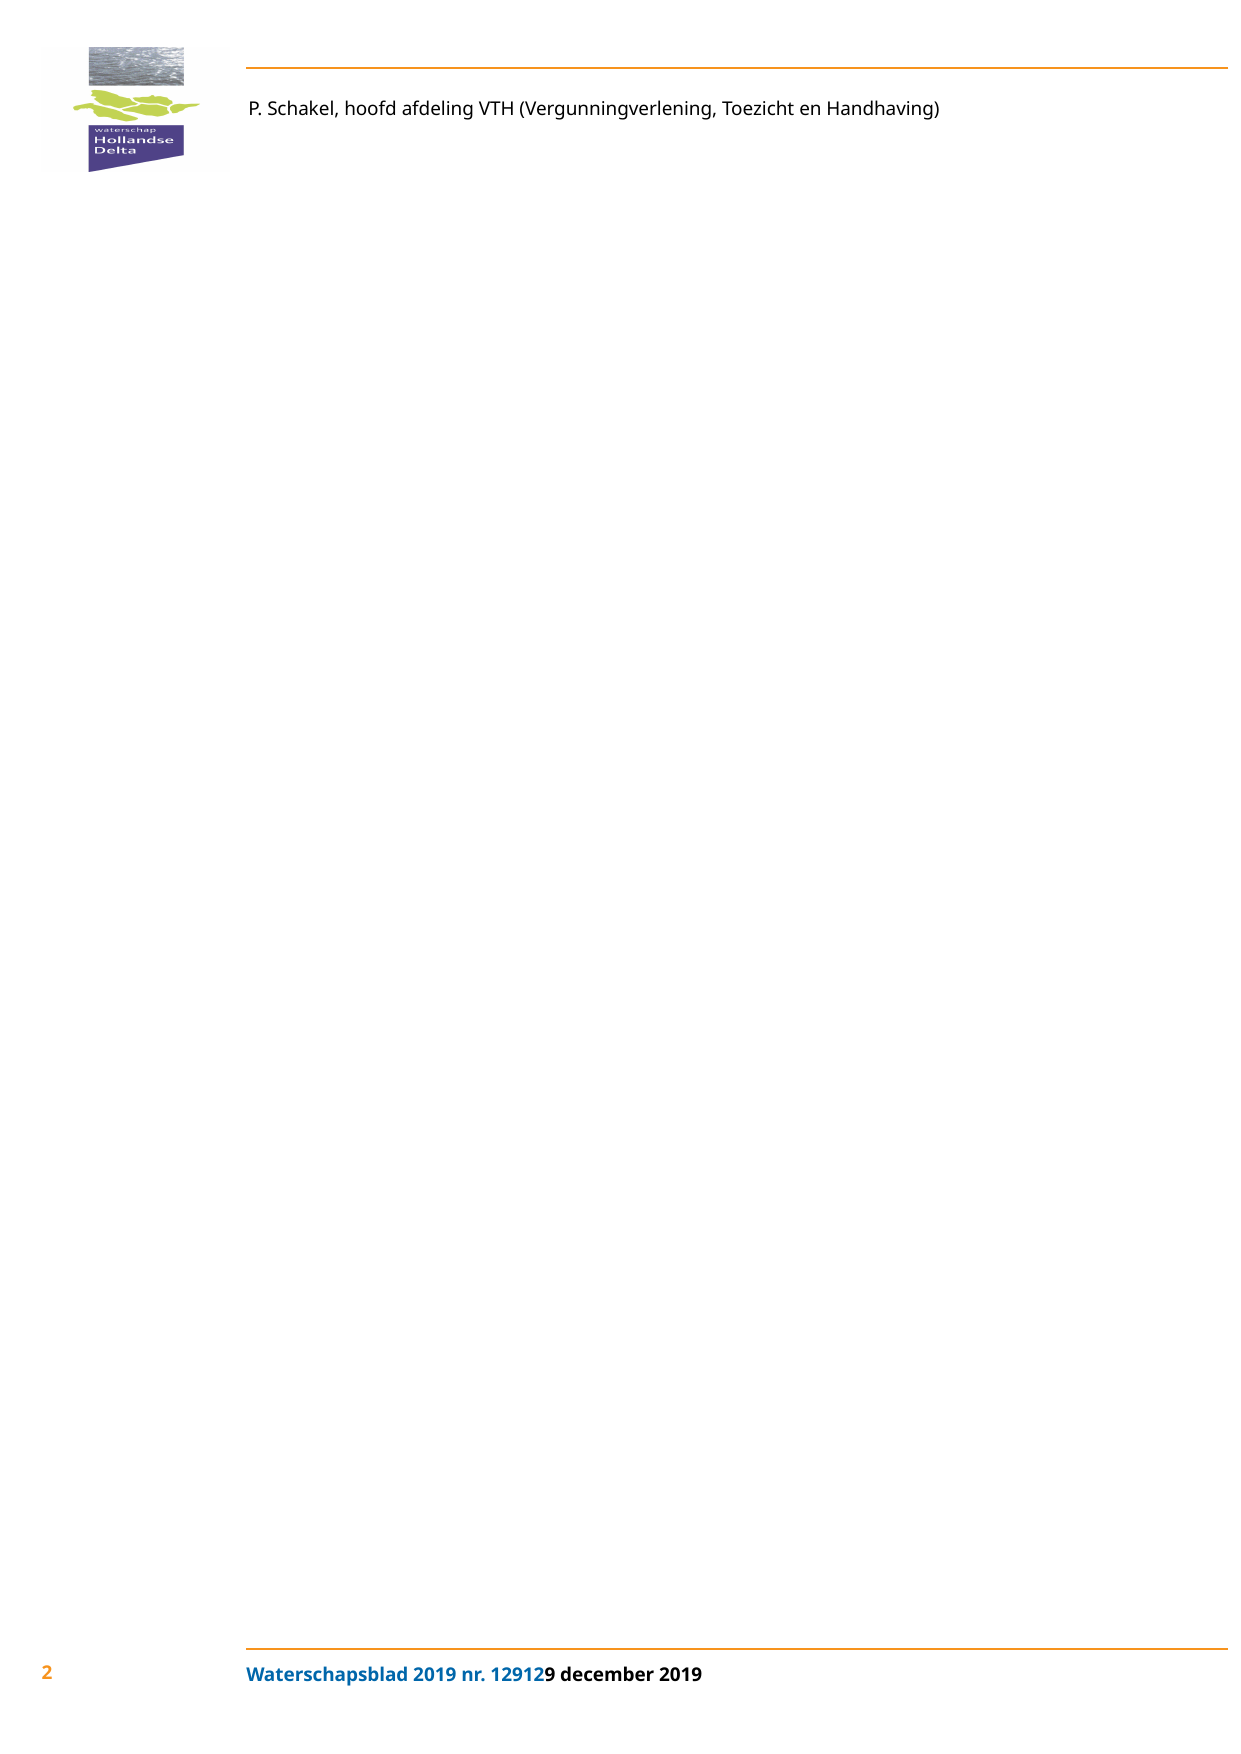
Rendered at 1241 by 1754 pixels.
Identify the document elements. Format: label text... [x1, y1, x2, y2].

text P. Schakel, hoofd afdeling VTH (Vergunningverlening, Toezicht en Handhaving) [248, 95, 1152, 121]
picture [41, 47, 231, 172]
